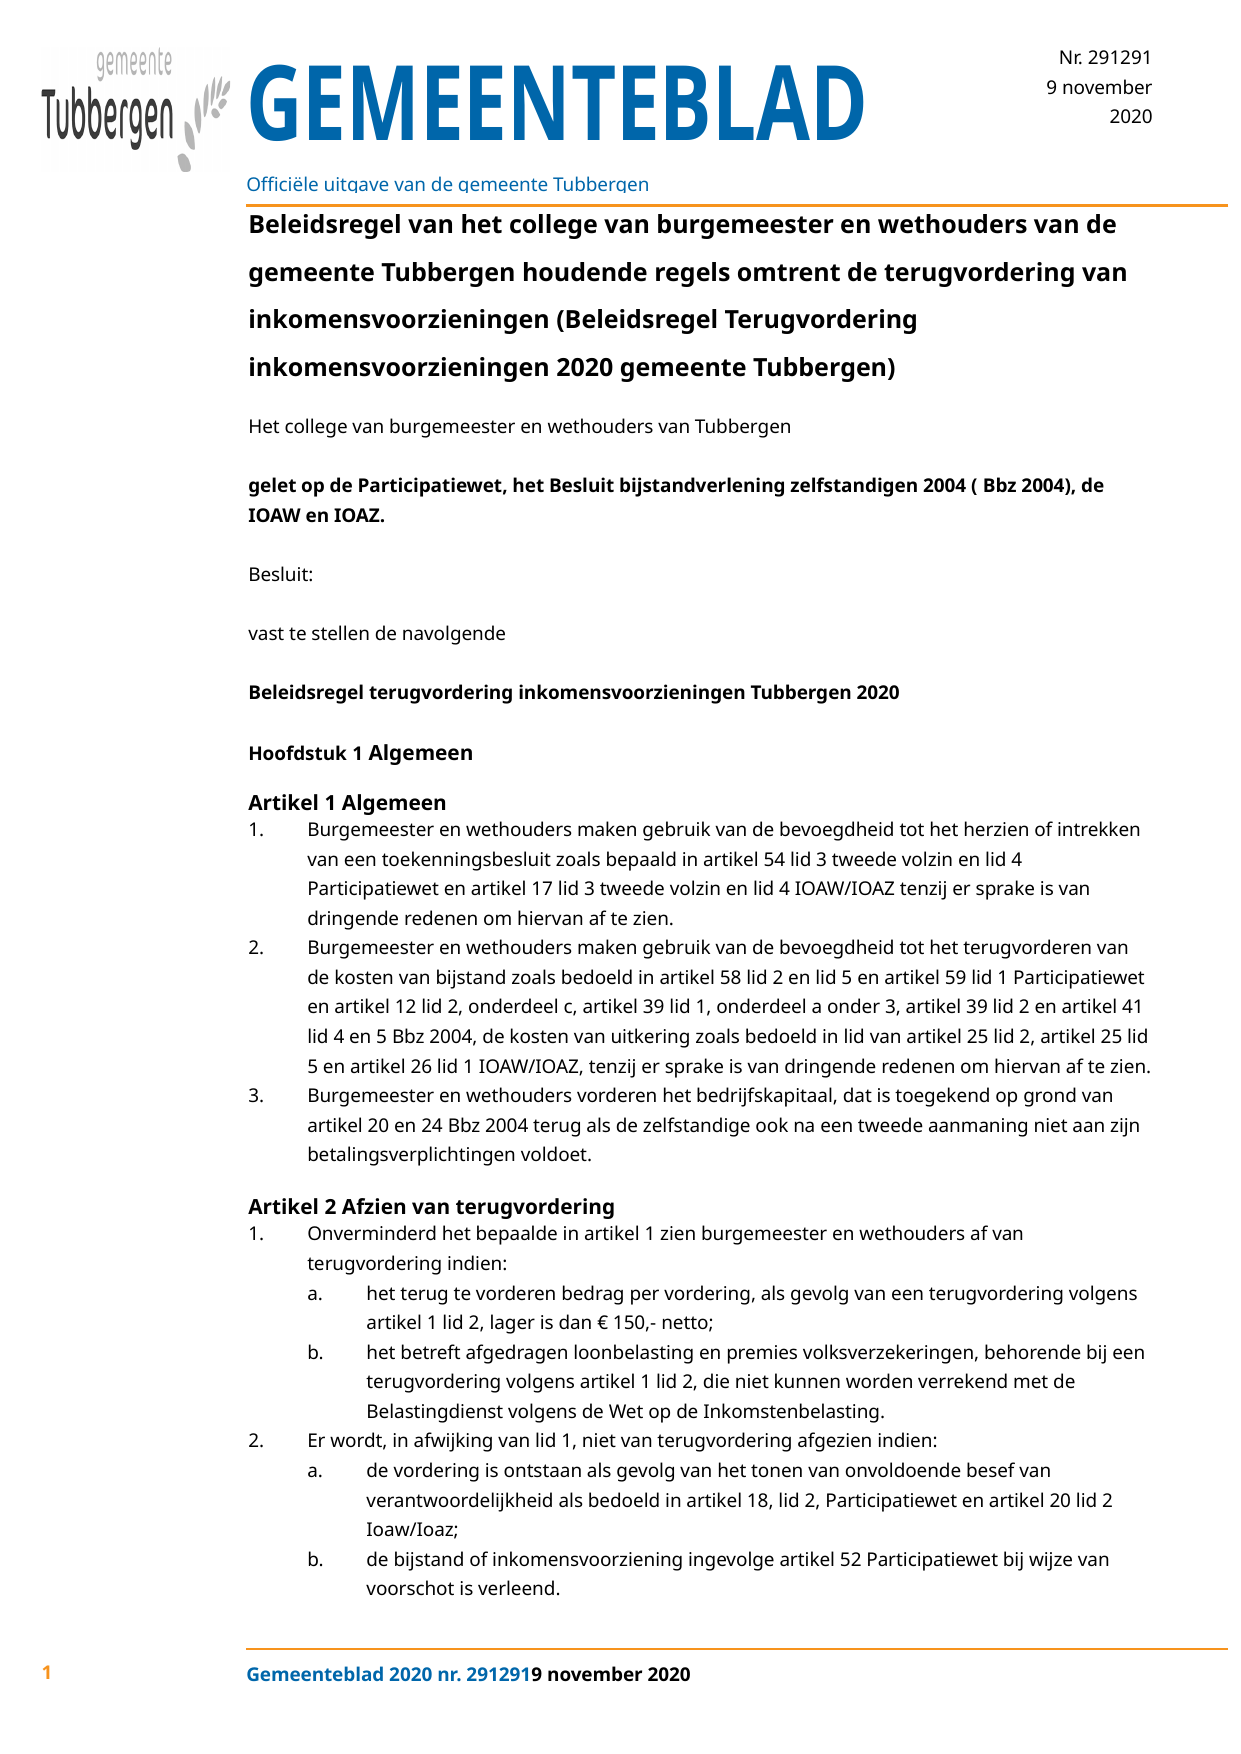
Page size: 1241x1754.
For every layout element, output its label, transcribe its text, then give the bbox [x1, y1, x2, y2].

list Onverminderd het bepaalde in artikel 1 zien burgemeester en wethouders af van terugvordering indien: [248, 1221, 1152, 1276]
text Artikel 2 Afzien van terugvordering [248, 1192, 1152, 1221]
picture [41, 47, 231, 172]
list het terug te vorderen bedrag per vordering, als gevolg van een terugvordering volgens artikel 1 lid 2, lager is dan € 150,- netto; [307, 1280, 1152, 1335]
text vast te stellen de navolgende [248, 620, 1152, 646]
list het betreft afgedragen loonbelasting en premies volksverzekeringen, behorende bij een terugvordering volgens artikel 1 lid 2, die niet kunnen worden verrekend met de Belastingdienst volgens de Wet op de Inkomstenbelasting. [307, 1339, 1152, 1424]
text Hoofdstuk 1 Algemeen [248, 738, 1152, 767]
text Beleidsregel van het college van burgemeester en wethouders van de gemeente Tubbergen houdende regels omtrent de terugvordering van inkomensvoorzieningen (Beleidsregel Terugvordering inkomensvoorzieningen 2020 gemeente Tubbergen) [248, 207, 1152, 384]
list Burgemeester en wethouders vorderen het bedrijfskapitaal, dat is toegekend op grond van artikel 20 en 24 Bbz 2004 terug als de zelfstandige ook na een tweede aanmaning niet aan zijn betalingsverplichtingen voldoet. [248, 1082, 1152, 1167]
text Artikel 1 Algemeen [248, 788, 1152, 816]
text Beleidsregel terugvordering inkomensvoorzieningen Tubbergen 2020 [248, 679, 1152, 705]
list de bijstand of inkomensvoorziening ingevolge artikel 52 Participatiewet bij wijze van voorschot is verleend. [307, 1546, 1152, 1601]
text Het college van burgemeester en wethouders van Tubbergen [248, 413, 1152, 439]
text gelet op de Participatiewet, het Besluit bijstandverlening zelfstandigen 2004 ( Bbz 2004), de IOAW en IOAZ. [248, 472, 1152, 528]
list Burgemeester en wethouders maken gebruik van de bevoegdheid tot het herzien of intrekken van een toekenningsbesluit zoals bepaald in artikel 54 lid 3 tweede volzin en lid 4 Participatiewet en artikel 17 lid 3 tweede volzin en lid 4 IOAW/IOAZ tenzij er sprake is van dringende redenen om hiervan af te zien. [248, 816, 1152, 931]
list Burgemeester en wethouders maken gebruik van de bevoegdheid tot het terugvorderen van de kosten van bijstand zoals bedoeld in artikel 58 lid 2 en lid 5 en artikel 59 lid 1 Participatiewet en artikel 12 lid 2, onderdeel c, artikel 39 lid 1, onderdeel a onder 3, artikel 39 lid 2 en artikel 41 lid 4 en 5 Bbz 2004, de kosten van uitkering zoals bedoeld in lid van artikel 25 lid 2, artikel 25 lid 5 en artikel 26 lid 1 IOAW/IOAZ, tenzij er sprake is van dringende redenen om hiervan af te zien. [248, 934, 1152, 1079]
list de vordering is ontstaan als gevolg van het tonen van onvoldoende besef van verantwoordelijkheid als bedoeld in artikel 18, lid 2, Participatiewet en artikel 20 lid 2 Ioaw/Ioaz; [307, 1457, 1152, 1542]
text Besluit: [248, 561, 1152, 587]
list Er wordt, in afwijking van lid 1, niet van terugvordering afgezien indien: [248, 1428, 1152, 1453]
